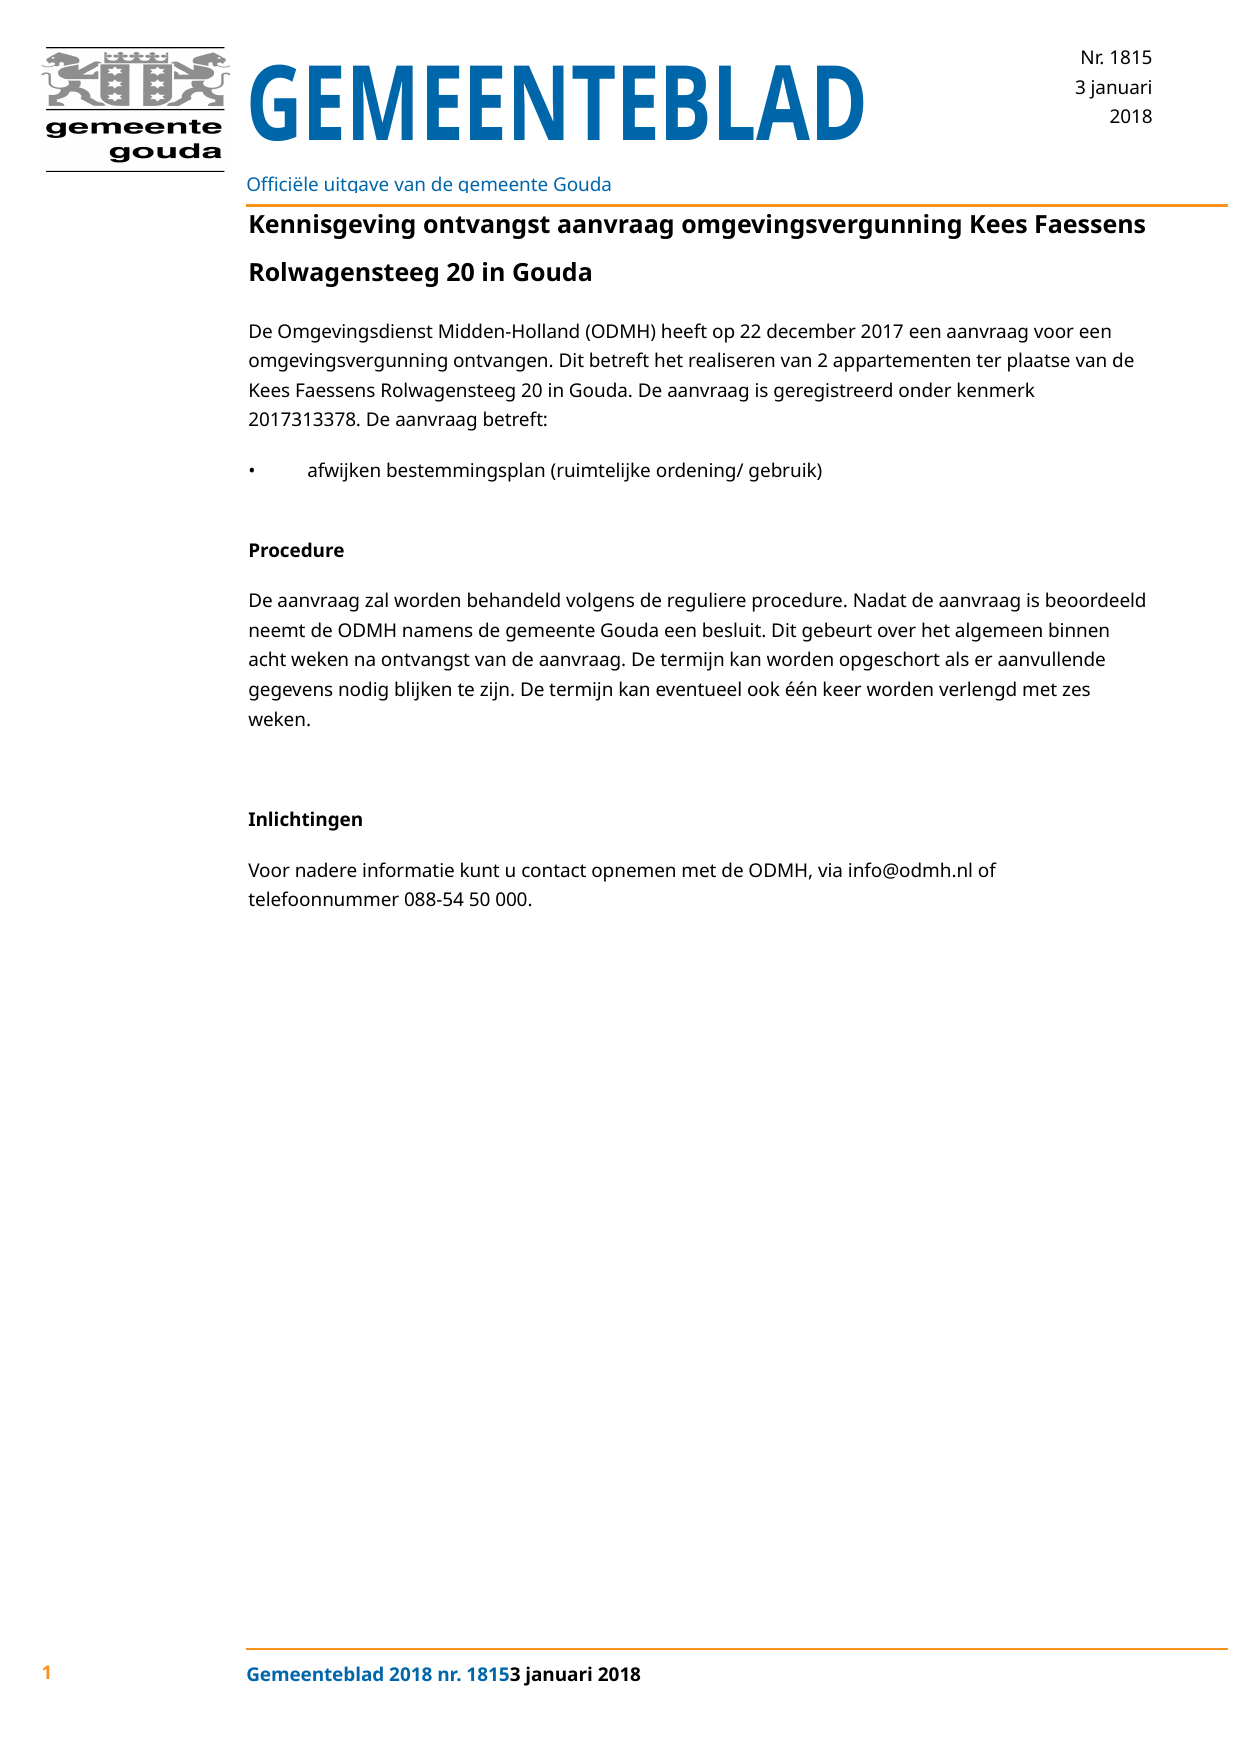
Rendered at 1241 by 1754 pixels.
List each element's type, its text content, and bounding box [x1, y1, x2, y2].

list afwijken bestemmingsplan (ruimtelijke ordening/ gebruik) [248, 457, 1152, 483]
text Voor nadere informatie kunt u contact opnemen met de ODMH, via info@odmh.nl of telefoonnummer 088-54 50 000. [248, 857, 1152, 912]
text De Omgevingsdienst Midden-Holland (ODMH) heeft op 22 december 2017 een aanvraag voor een omgevingsvergunning ontvangen. Dit betreft het realiseren van 2 appartementen ter plaatse van de Kees Faessens Rolwagensteeg 20 in Gouda. De aanvraag is geregistreerd onder kenmerk 2017313378. De aanvraag betreft: [248, 318, 1152, 432]
text Inlichtingen [248, 807, 1152, 832]
text Kennisgeving ontvangst aanvraag omgevingsvergunning Kees Faessens Rolwagensteeg 20 in Gouda [248, 207, 1152, 288]
text De aanvraag zal worden behandeld volgens de reguliere procedure. Nadat de aanvraag is beoordeeld neemt de ODMH namens de gemeente Gouda een besluit. Dit gebeurt over het algemeen binnen acht weken na ontvangst van de aanvraag. De termijn kan worden opgeschort als er aanvullende gegevens nodig blijken te zijn. De termijn kan eventueel ook één keer worden verlengd met zes weken. [248, 587, 1152, 732]
picture [41, 47, 231, 172]
text Procedure [248, 537, 1152, 563]
